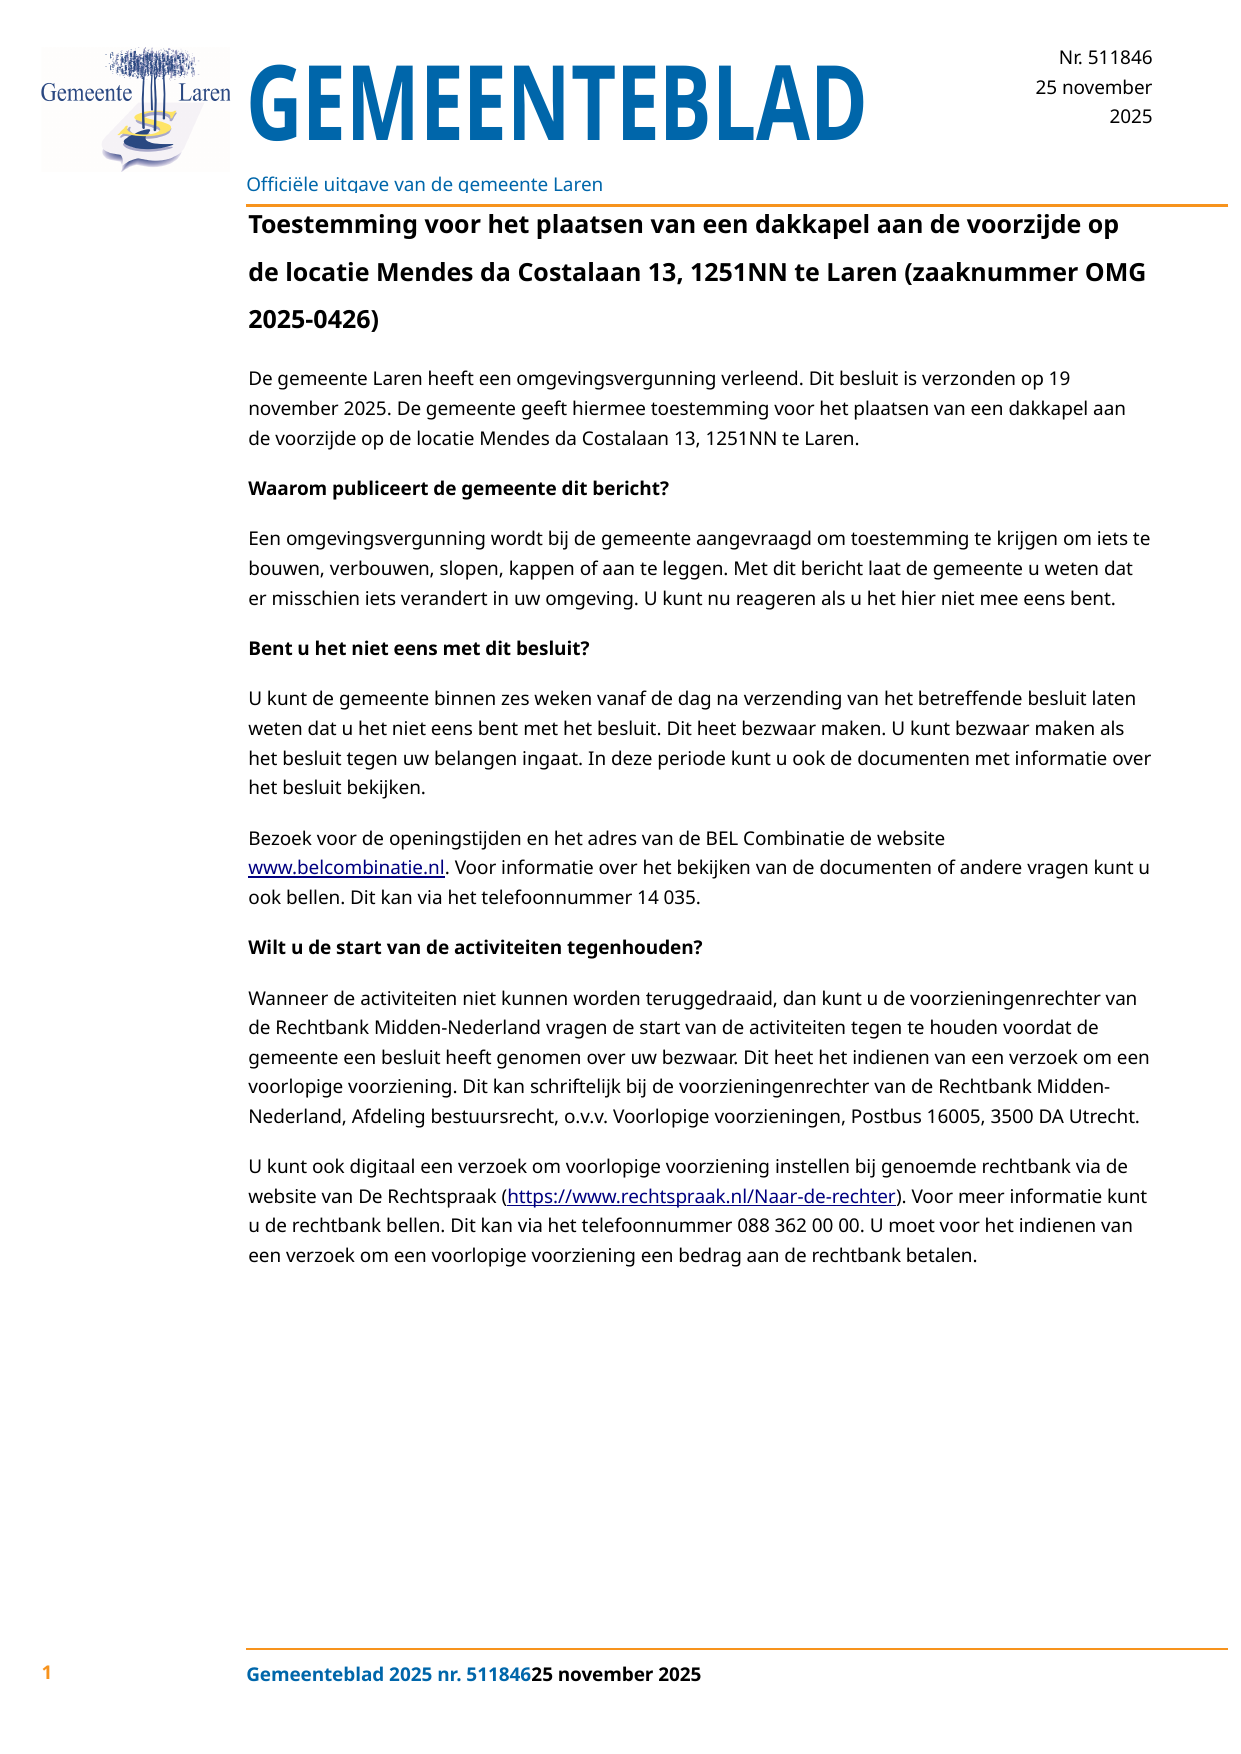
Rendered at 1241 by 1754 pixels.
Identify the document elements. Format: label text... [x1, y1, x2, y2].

text Een omgevingsvergunning wordt bij de gemeente aangevraagd om toestemming te krijgen om iets te bouwen, verbouwen, slopen, kappen of aan te leggen. Met dit bericht laat de gemeente u weten dat er misschien iets verandert in uw omgeving. U kunt nu reageren als u het hier niet mee eens bent. [248, 526, 1152, 610]
text Wanneer de activiteiten niet kunnen worden teruggedraaid, dan kunt u de voorzieningenrechter van de Rechtbank Midden-Nederland vragen de start van de activiteiten tegen te houden voordat de gemeente een besluit heeft genomen over uw bezwaar. Dit heet het indienen van een verzoek om een voorlopige voorziening. Dit kan schriftelijk bij de voorzieningenrechter van de Rechtbank Midden-Nederland, Afdeling bestuursrecht, o.v.v. Voorlopige voorzieningen, Postbus 16005, 3500 DA Utrecht. [248, 985, 1152, 1129]
picture [41, 47, 231, 172]
text Bezoek voor de openingstijden en het adres van de BEL Combinatie de website www.belcombinatie.nl. Voor informatie over het bekijken van de documenten of andere vragen kunt u ook bellen. Dit kan via het telefoonnummer 14 035. [248, 825, 1152, 909]
text U kunt de gemeente binnen zes weken vanaf de dag na verzending van het betreffende besluit laten weten dat u het niet eens bent met het besluit. Dit heet bezwaar maken. U kunt bezwaar maken als het besluit tegen uw belangen ingaat. In deze periode kunt u ook de documenten met informatie over het besluit bekijken. [248, 686, 1152, 800]
text Bent u het niet eens met dit besluit? [248, 635, 1152, 661]
text U kunt ook digitaal een verzoek om voorlopige voorziening instellen bij genoemde rechtbank via de website van De Rechtspraak (https://www.rechtspraak.nl/Naar-de-rechter). Voor meer informatie kunt u de rechtbank bellen. Dit kan via het telefoonnummer 088 362 00 00. U moet voor het indienen van een verzoek om een voorlopige voorziening een bedrag aan de rechtbank betalen. [248, 1153, 1152, 1268]
text De gemeente Laren heeft een omgevingsvergunning verleend. Dit besluit is verzonden op 19 november 2025. De gemeente geeft hiermee toestemming voor het plaatsen van een dakkapel aan de voorzijde op de locatie Mendes da Costalaan 13, 1251NN te Laren. [248, 366, 1152, 450]
text Waarom publiceert de gemeente dit bericht? [248, 475, 1152, 501]
text Toestemming voor het plaatsen van een dakkapel aan de voorzijde op de locatie Mendes da Costalaan 13, 1251NN te Laren (zaaknummer OMG 2025-0426) [248, 207, 1152, 336]
text Wilt u de start van de activiteiten tegenhouden? [248, 934, 1152, 960]
